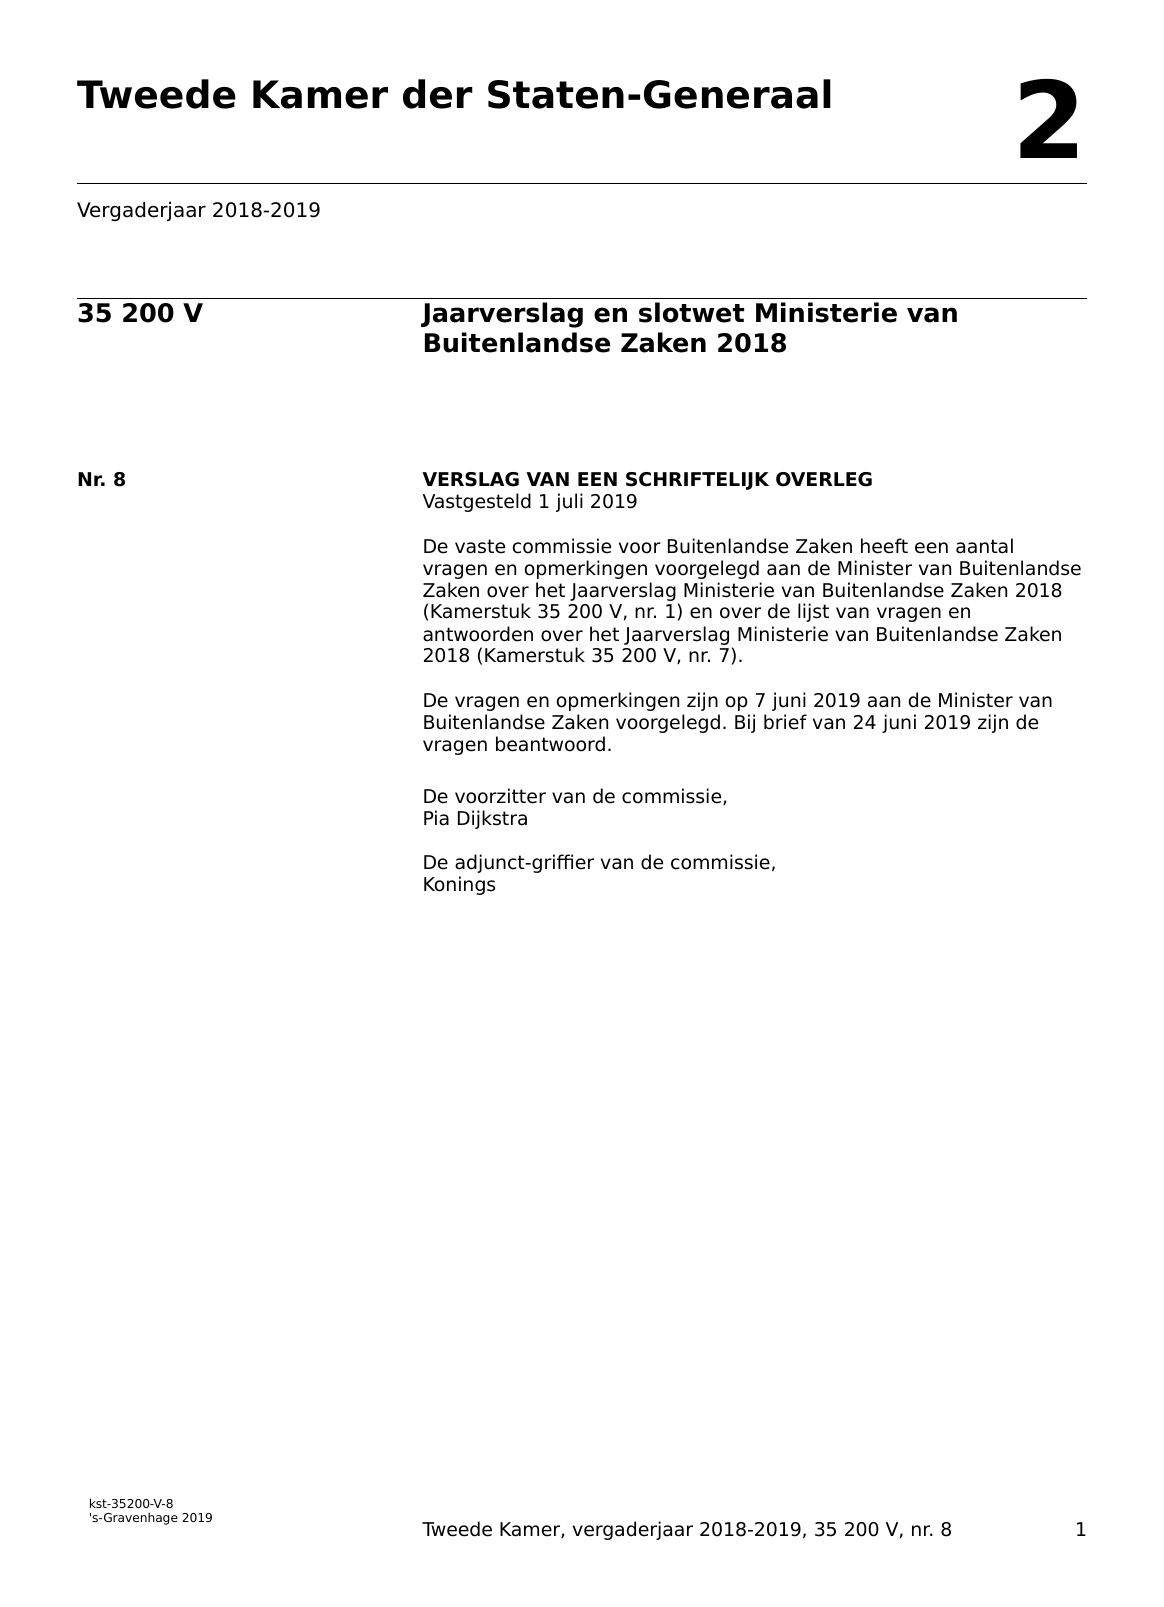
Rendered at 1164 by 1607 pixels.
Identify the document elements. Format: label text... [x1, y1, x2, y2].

text De voorzitter van de commissie, Pia Dijkstra [422, 786, 1087, 829]
subtitle Nr. 8 VERSLAG VAN EEN SCHRIFTELIJK OVERLEG [77, 469, 1087, 491]
subtitle 35 200 V Jaarverslag en slotwet Ministerie van Buitenlandse Zaken 2018 [77, 299, 1087, 358]
text De adjunct-griffier van de commissie, Konings [422, 852, 1087, 896]
text kst-35200-V-8 [88, 1497, 323, 1511]
text Vastgesteld 1 juli 2019 [422, 491, 1087, 513]
text De vaste commissie voor Buitenlandse Zaken heeft een aantal vragen en opmerkingen voorgelegd aan de Minister van Buitenlandse Zaken over het Jaarverslag Ministerie van Buitenlandse Zaken 2018 (Kamerstuk 35 200 V, nr. 1) en over de lijst van vragen en antwoorden over het Jaarverslag Ministerie van Buitenlandse Zaken 2018 (Kamerstuk 35 200 V, nr. 7). [422, 536, 1087, 667]
table_header 2 [886, 59, 1087, 183]
text De vragen en opmerkingen zijn op 7 juni 2019 aan de Minister van Buitenlandse Zaken voorgelegd. Bij brief van 24 juni 2019 zijn de vragen beantwoord. [422, 689, 1087, 756]
table_header Tweede Kamer der Staten-Generaal [77, 59, 886, 183]
text 's-Gravenhage 2019 [88, 1511, 323, 1525]
table_cell Vergaderjaar 2018-2019 [77, 184, 1087, 298]
